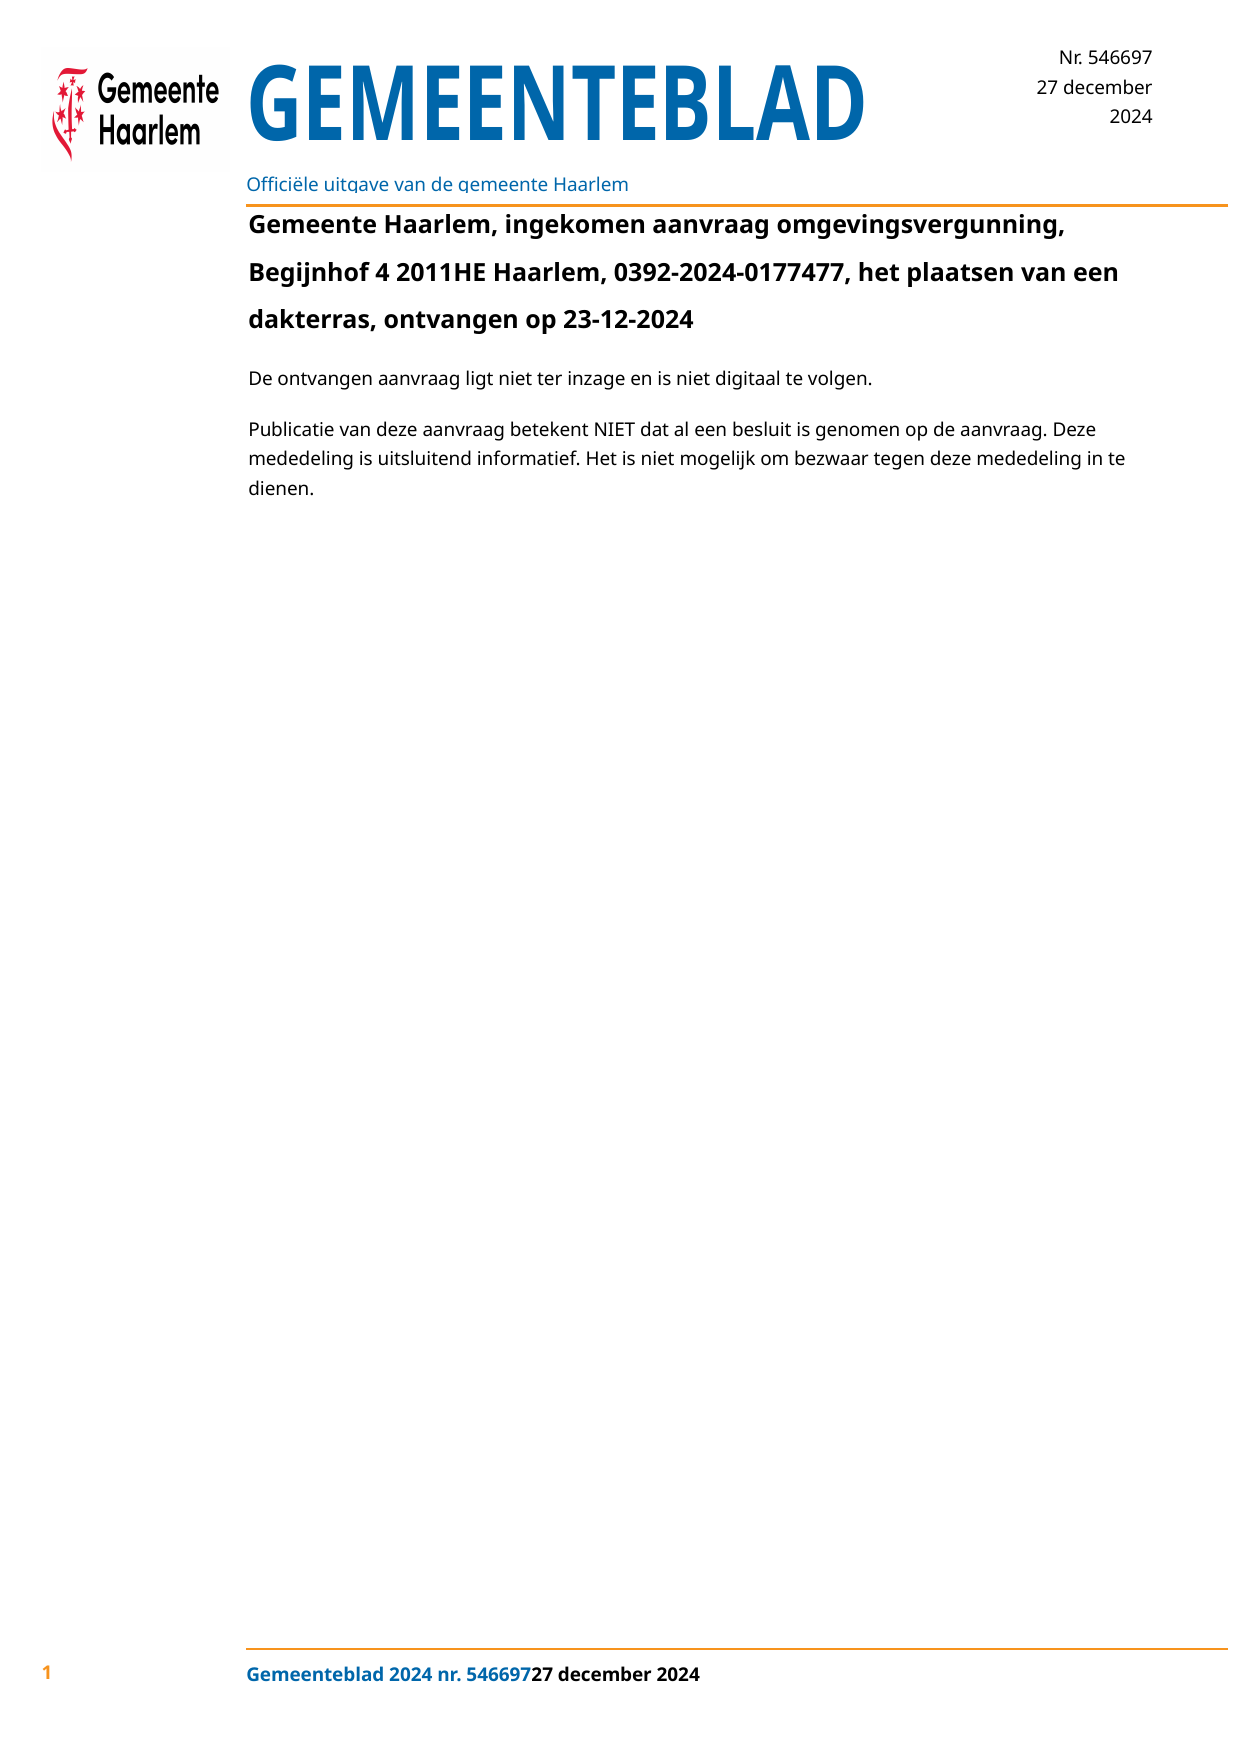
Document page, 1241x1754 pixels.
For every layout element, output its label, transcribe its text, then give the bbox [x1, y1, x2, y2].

text De ontvangen aanvraag ligt niet ter inzage en is niet digitaal te volgen. [248, 366, 1152, 391]
text Publicatie van deze aanvraag betekent NIET dat al een besluit is genomen op de aanvraag. Deze mededeling is uitsluitend informatief. Het is niet mogelijk om bezwaar tegen deze mededeling in te dienen. [248, 416, 1152, 501]
picture [41, 47, 231, 172]
text Gemeente Haarlem, ingekomen aanvraag omgevingsvergunning, Begijnhof 4 2011HE Haarlem, 0392-2024-0177477, het plaatsen van een dakterras, ontvangen op 23-12-2024 [248, 207, 1152, 336]
